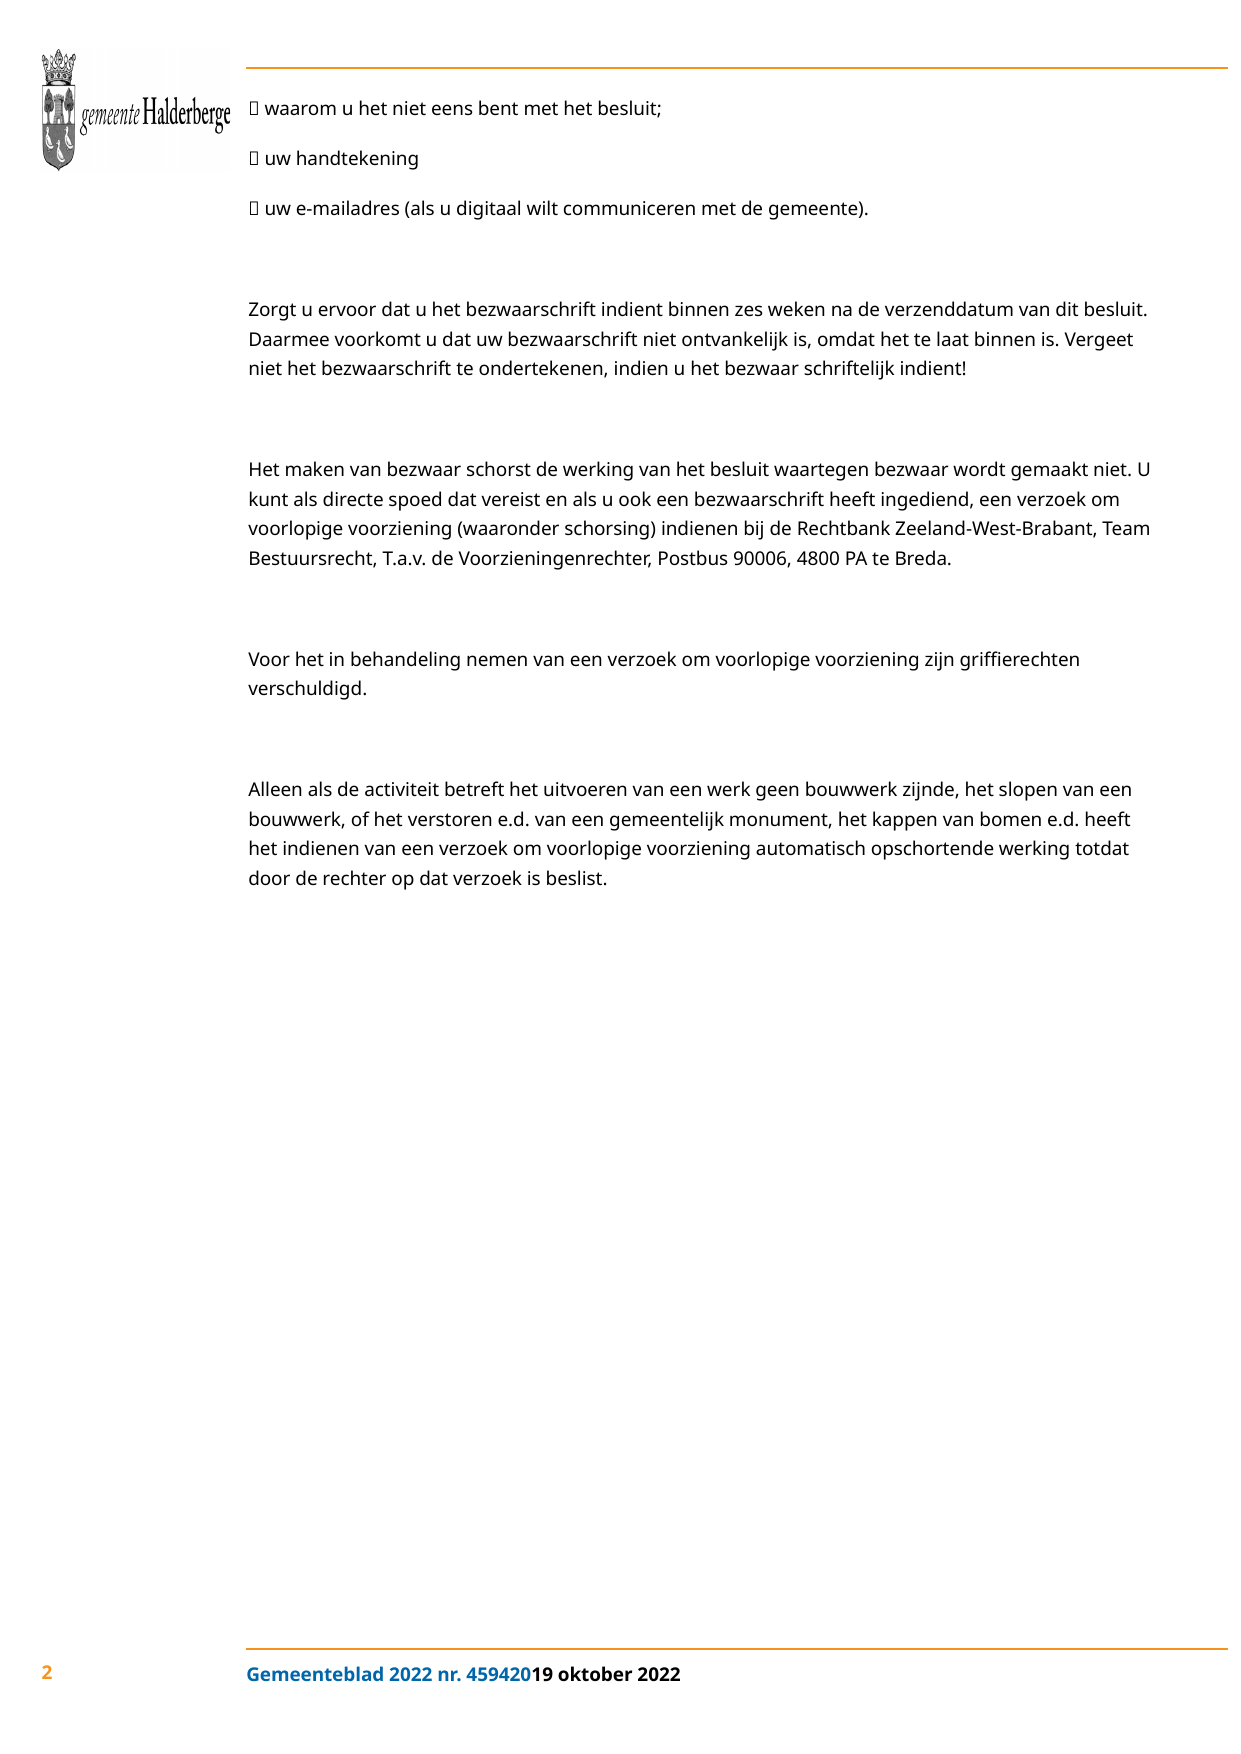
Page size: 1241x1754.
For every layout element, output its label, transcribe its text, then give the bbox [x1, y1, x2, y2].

text Zorgt u ervoor dat u het bezwaarschrift indient binnen zes weken na de verzenddatum van dit besluit. Daarmee voorkomt u dat uw bezwaarschrift niet ontvankelijk is, omdat het te laat binnen is. Vergeet niet het bezwaarschrift te ondertekenen, indien u het bezwaar schriftelijk indient! [248, 296, 1152, 381]
text  uw handtekening [248, 145, 1152, 171]
text Voor het in behandeling nemen van een verzoek om voorlopige voorziening zijn griffierechten verschuldigd. [248, 646, 1152, 701]
text  uw e-mailadres (als u digitaal wilt communiceren met de gemeente). [248, 196, 1152, 221]
text  waarom u het niet eens bent met het besluit; [248, 95, 1152, 121]
picture [41, 47, 231, 172]
text Het maken van bezwaar schorst de werking van het besluit waartegen bezwaar wordt gemaakt niet. U kunt als directe spoed dat vereist en als u ook een bezwaarschrift heeft ingediend, een verzoek om voorlopige voorziening (waaronder schorsing) indienen bij de Rechtbank Zeeland-West-Brabant, Team Bestuursrecht, T.a.v. de Voorzieningenrechter, Postbus 90006, 4800 PA te Breda. [248, 456, 1152, 571]
text Alleen als de activiteit betreft het uitvoeren van een werk geen bouwwerk zijnde, het slopen van een bouwwerk, of het verstoren e.d. van een gemeentelijk monument, het kappen van bomen e.d. heeft het indienen van een verzoek om voorlopige voorziening automatisch opschortende werking totdat door de rechter op dat verzoek is beslist. [248, 776, 1152, 891]
